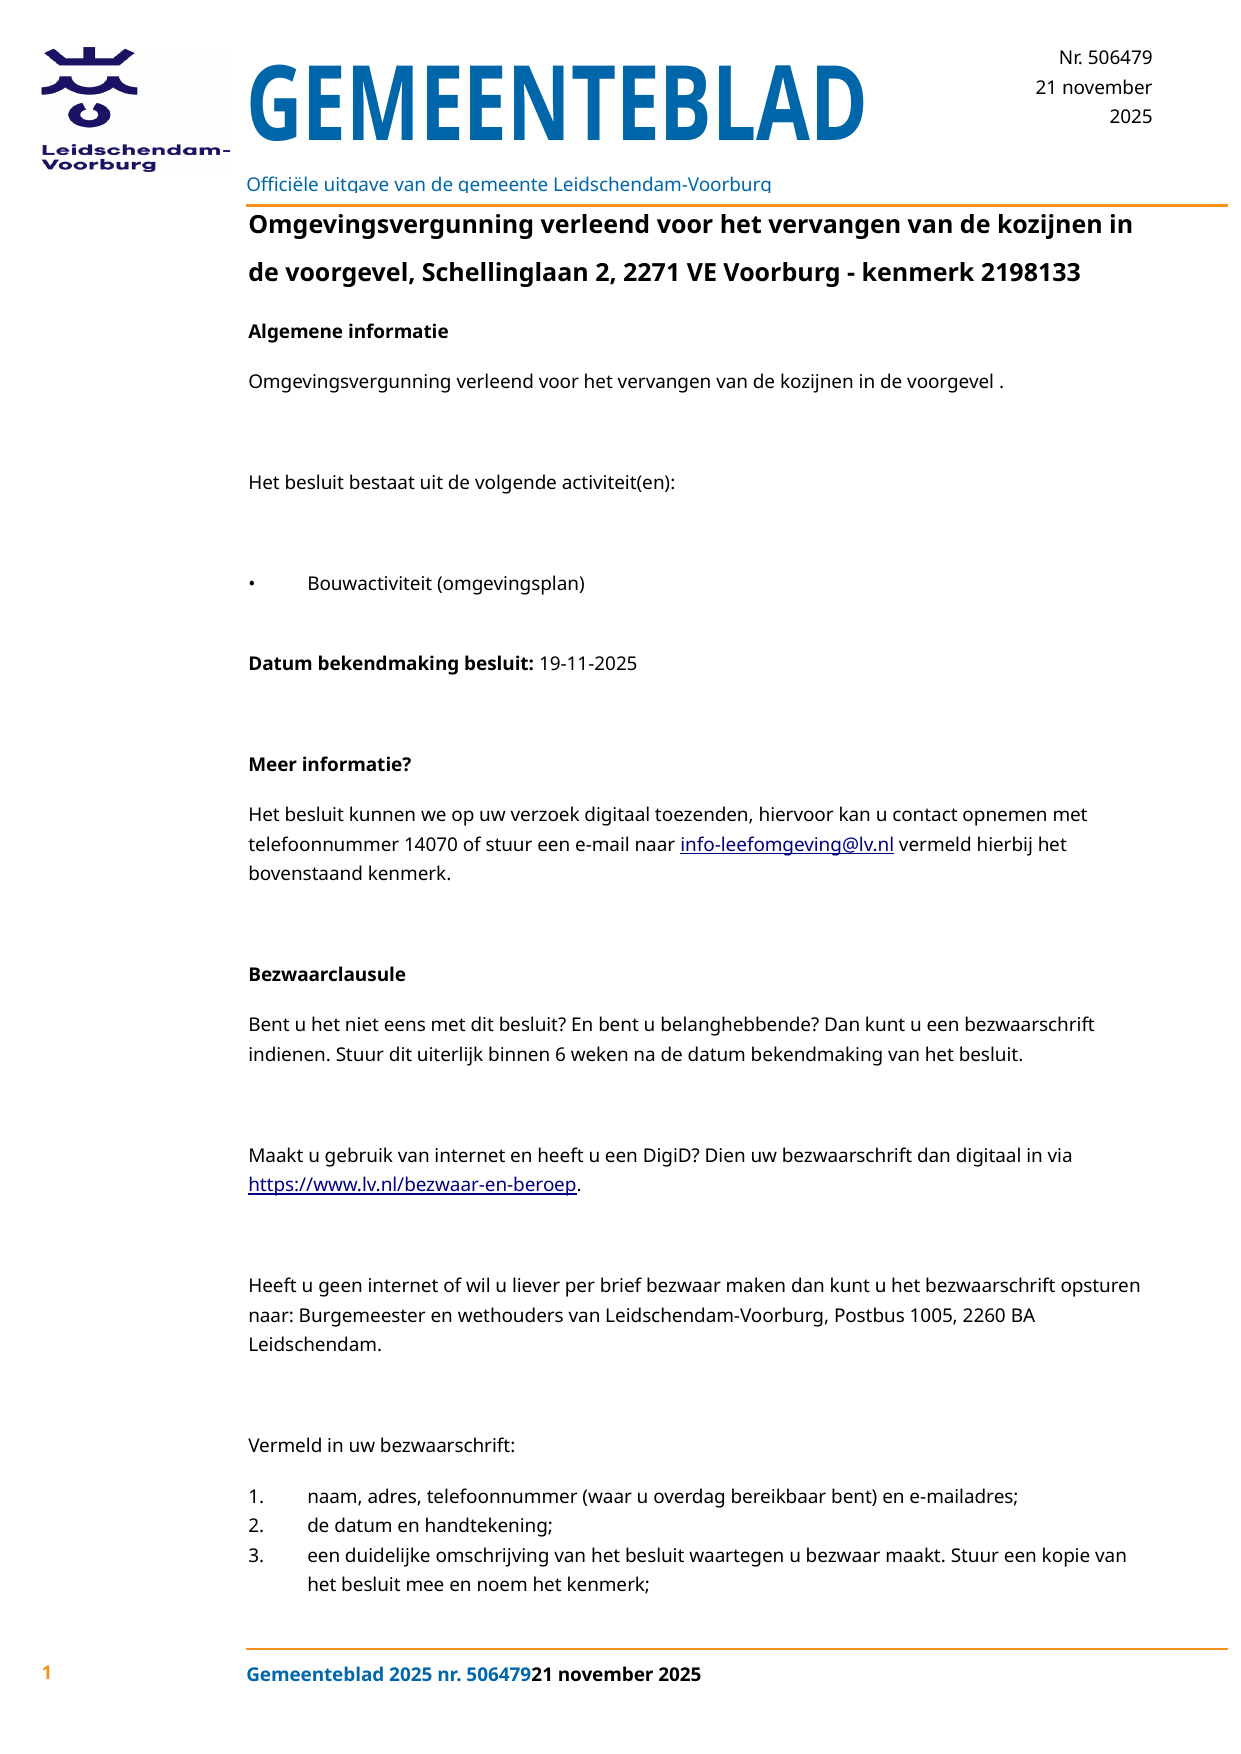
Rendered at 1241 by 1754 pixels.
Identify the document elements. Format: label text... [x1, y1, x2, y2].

text Heeft u geen internet of wil u liever per brief bezwaar maken dan kunt u het bezwaarschrift opsturen naar: Burgemeester en wethouders van Leidschendam-Voorburg, Postbus 1005, 2260 BA Leidschendam. [248, 1272, 1152, 1357]
list Bouwactiviteit (omgevingsplan) [248, 570, 1152, 596]
list de datum en handtekening; [248, 1512, 1152, 1538]
text Meer informatie? [248, 751, 1152, 777]
text Het besluit kunnen we op uw verzoek digitaal toezenden, hiervoor kan u contact opnemen met telefoonnummer 14070 of stuur een e-mail naar info-leefomgeving@lv.nl vermeld hierbij het bovenstaand kenmerk. [248, 801, 1152, 886]
text Algemene informatie [248, 318, 1152, 344]
text Omgevingsvergunning verleend voor het vervangen van de kozijnen in de voorgevel, Schellinglaan 2, 2271 VE Voorburg - kenmerk 2198133 [248, 207, 1152, 288]
text Omgevingsvergunning verleend voor het vervangen van de kozijnen in de voorgevel . [248, 368, 1152, 394]
list een duidelijke omschrijving van het besluit waartegen u bezwaar maakt. Stuur een kopie van het besluit mee en noem het kenmerk; [248, 1542, 1152, 1597]
text Bent u het niet eens met dit besluit? En bent u belanghebbende? Dan kunt u een bezwaarschrift indienen. Stuur dit uiterlijk binnen 6 weken na de datum bekendmaking van het besluit. [248, 1012, 1152, 1067]
text Datum bekendmaking besluit: 19-11-2025 [248, 650, 1152, 676]
text Maakt u gebruik van internet en heeft u een DigiD? Dien uw bezwaarschrift dan digitaal in via https://www.lv.nl/bezwaar-en-beroep. [248, 1142, 1152, 1197]
list naam, adres, telefoonnummer (waar u overdag bereikbaar bent) en e-mailadres; [248, 1483, 1152, 1509]
text Vermeld in uw bezwaarschrift: [248, 1432, 1152, 1458]
text Het besluit bestaat uit de volgende activiteit(en): [248, 469, 1152, 495]
text Bezwaarclausule [248, 961, 1152, 987]
picture [41, 47, 231, 172]
